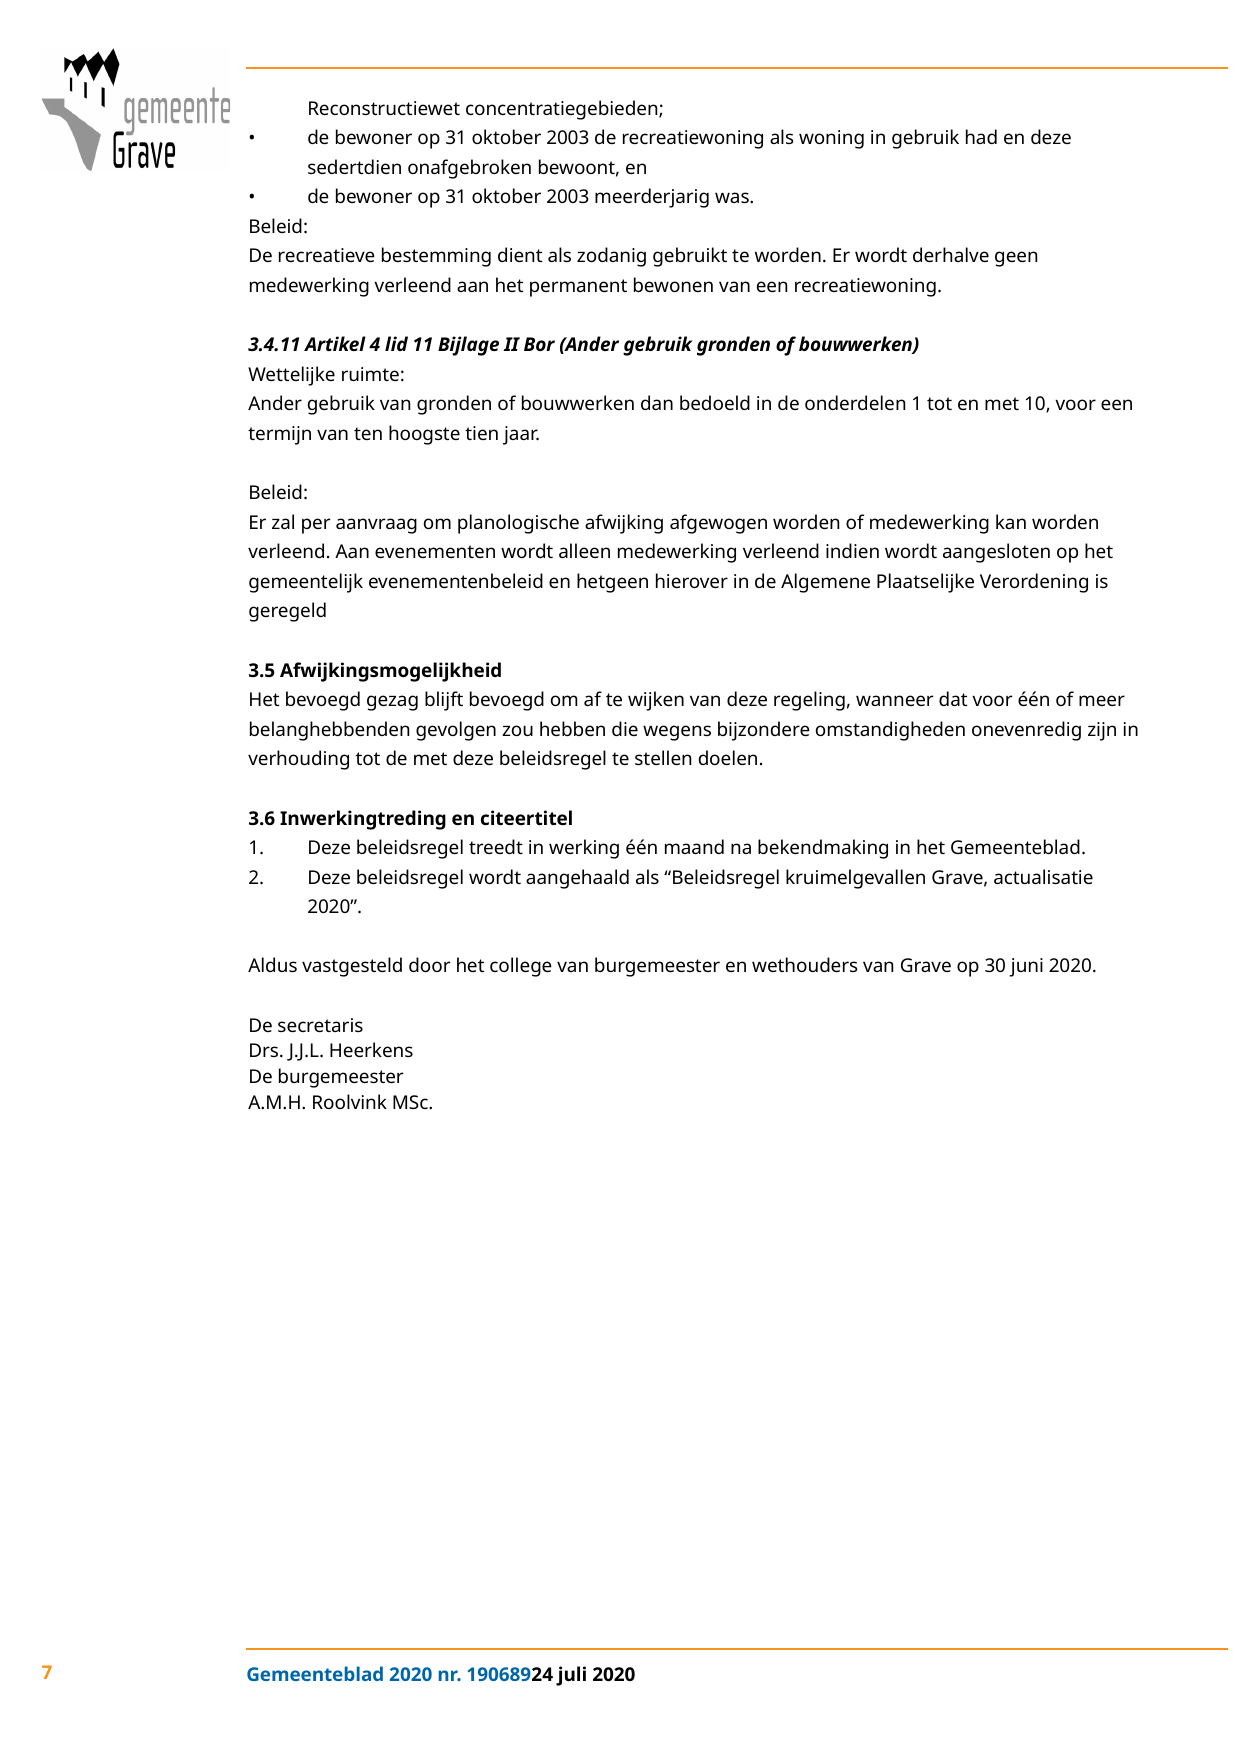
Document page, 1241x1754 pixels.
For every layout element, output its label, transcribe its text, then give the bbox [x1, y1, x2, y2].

text Er zal per aanvraag om planologische afwijking afgewogen worden of medewerking kan worden verleend. Aan evenementen wordt alleen medewerking verleend indien wordt aangesloten op het gemeentelijk evenementenbeleid en hetgeen hierover in de Algemene Plaatselijke Verordening is geregeld [248, 509, 1152, 623]
text Wettelijke ruimte: [248, 361, 1152, 387]
list Deze beleidsregel treedt in werking één maand na bekendmaking in het Gemeenteblad. [248, 834, 1152, 860]
text De burgemeester [248, 1063, 1152, 1089]
text Ander gebruik van gronden of bouwwerken dan bedoeld in de onderdelen 1 tot en met 10, voor een termijn van ten hoogste tien jaar. [248, 391, 1152, 446]
list de bewoner op 31 oktober 2003 meerderjarig was. [248, 183, 1152, 209]
text Aldus vastgesteld door het college van burgemeester en wethouders van Grave op 30 juni 2020. [248, 953, 1152, 978]
text De recreatieve bestemming dient als zodanig gebruikt te worden. Er wordt derhalve geen medewerking verleend aan het permanent bewonen van een recreatiewoning. [248, 243, 1152, 298]
text Beleid: [248, 213, 1152, 239]
text Beleid: [248, 479, 1152, 505]
text A.M.H. Roolvink MSc. [248, 1089, 1152, 1115]
picture [41, 47, 231, 172]
text 3.4.11 Artikel 4 lid 11 Bijlage II Bor (Ander gebruik gronden of bouwwerken) [248, 331, 1152, 357]
text 3.6 Inwerkingtreding en citeertitel [248, 805, 1152, 831]
text Het bevoegd gezag blijft bevoegd om af te wijken van deze regeling, wanneer dat voor één of meer belanghebbenden gevolgen zou hebben die wegens bijzondere omstandigheden onevenredig zijn in verhouding tot de met deze beleidsregel te stellen doelen. [248, 686, 1152, 771]
list Deze beleidsregel wordt aangehaald als “Beleidsregel kruimelgevallen Grave, actualisatie 2020”. [248, 864, 1152, 919]
list Reconstructiewet concentratiegebieden; [248, 95, 1152, 121]
text De secretaris [248, 1012, 1152, 1038]
list de bewoner op 31 oktober 2003 de recreatiewoning als woning in gebruik had en deze sedertdien onafgebroken bewoont, en [248, 124, 1152, 180]
text 3.5 Afwijkingsmogelijkheid [248, 657, 1152, 683]
text Drs. J.J.L. Heerkens [248, 1038, 1152, 1063]
